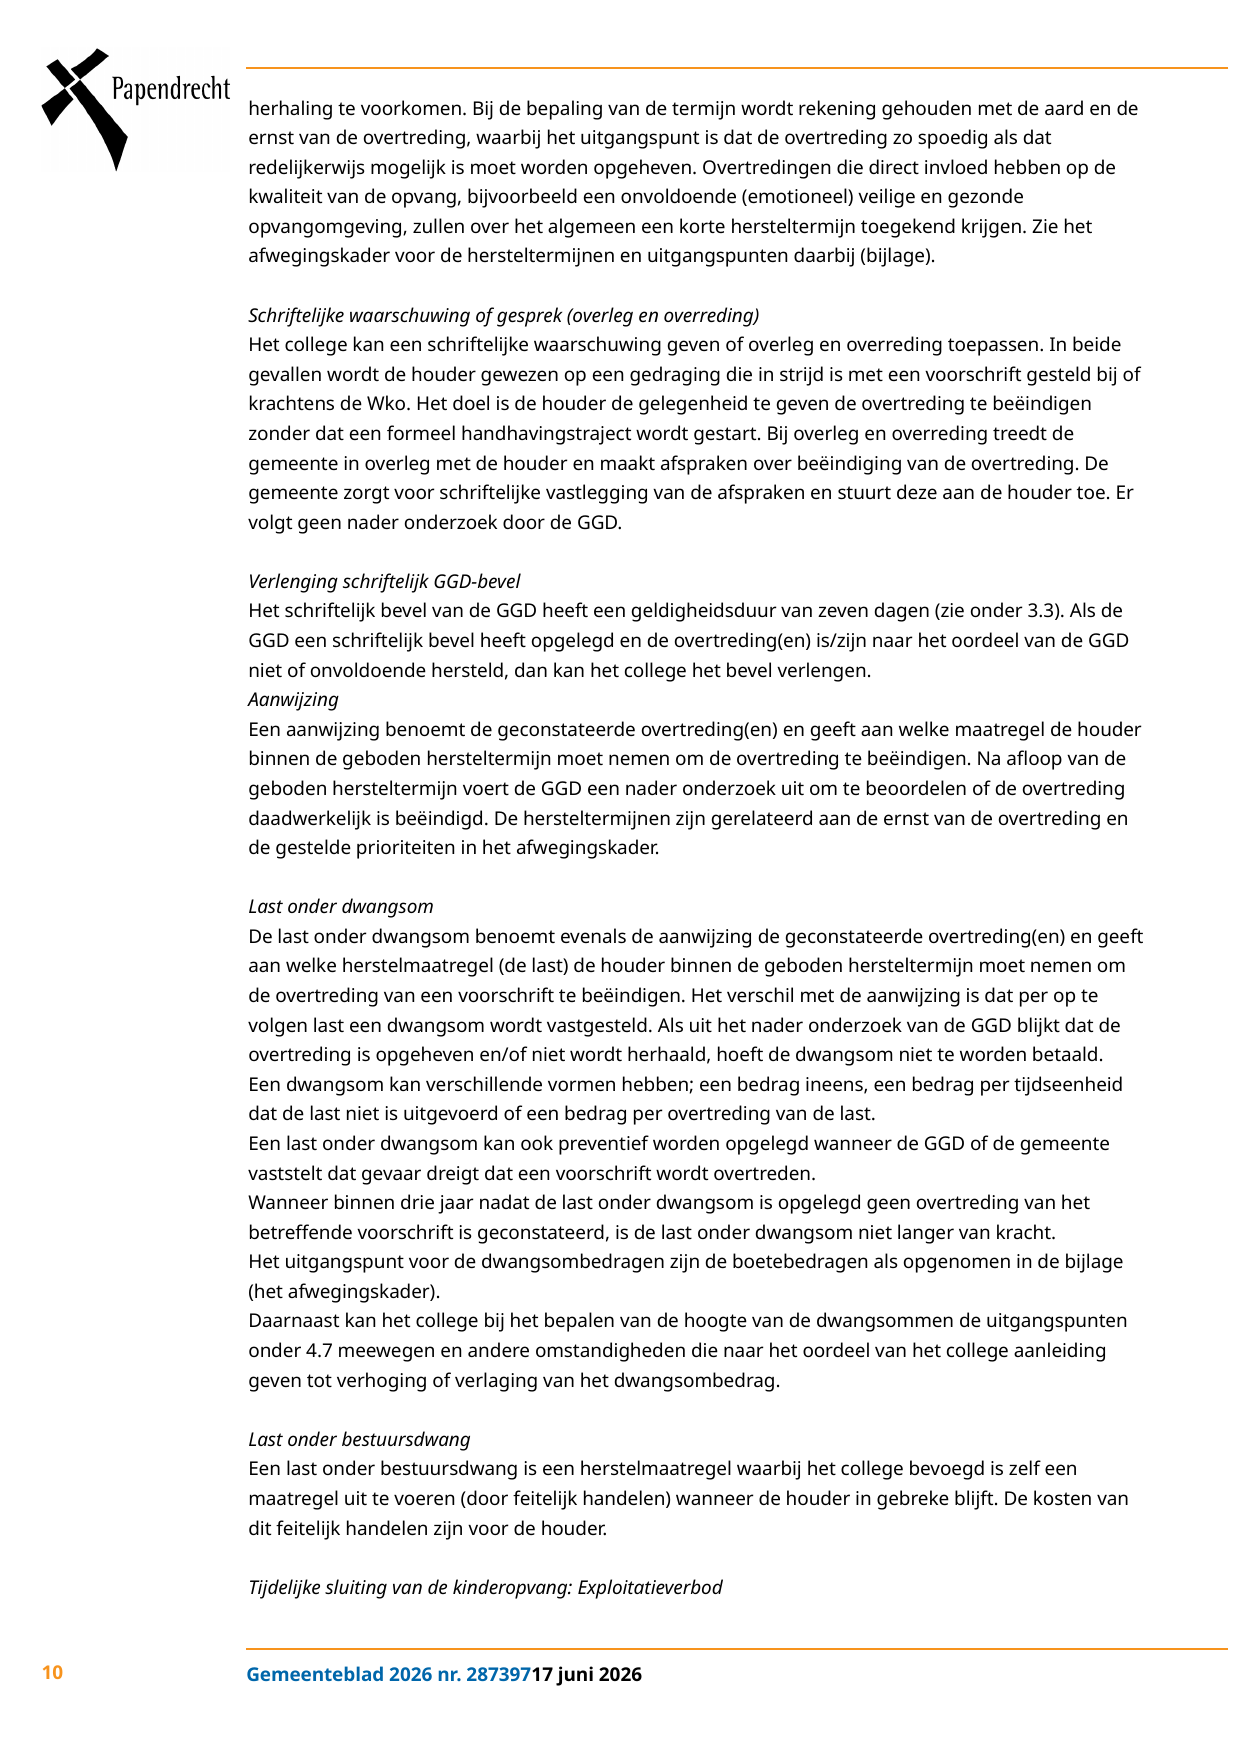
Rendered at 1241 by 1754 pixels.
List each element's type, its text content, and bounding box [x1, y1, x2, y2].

text Een aanwijzing benoemt de geconstateerde overtreding(en) en geeft aan welke maatregel de houder binnen de geboden hersteltermijn moet nemen om de overtreding te beëindigen. Na afloop van de geboden hersteltermijn voert de GGD een nader onderzoek uit om te beoordelen of de overtreding daadwerkelijk is beëindigd. De hersteltermijnen zijn gerelateerd aan de ernst van de overtreding en de gestelde prioriteiten in het afwegingskader. [248, 716, 1152, 860]
text herhaling te voorkomen. Bij de bepaling van de termijn wordt rekening gehouden met de aard en de ernst van de overtreding, waarbij het uitgangspunt is dat de overtreding zo spoedig als dat redelijkerwijs mogelijk is moet worden opgeheven. Overtredingen die direct invloed hebben op de kwaliteit van de opvang, bijvoorbeeld een onvoldoende (emotioneel) veilige en gezonde opvangomgeving, zullen over het algemeen een korte hersteltermijn toegekend krijgen. Zie het afwegingskader voor de hersteltermijnen en uitgangspunten daarbij (bijlage). [248, 95, 1152, 268]
text Een dwangsom kan verschillende vormen hebben; een bedrag ineens, een bedrag per tijdseenheid dat de last niet is uitgevoerd of een bedrag per overtreding van de last. [248, 1071, 1152, 1126]
text Last onder bestuursdwang [248, 1426, 1152, 1452]
text Het college kan een schriftelijke waarschuwing geven of overleg en overreding toepassen. In beide gevallen wordt de houder gewezen op een gedraging die in strijd is met een voorschrift gesteld bij of krachtens de Wko. Het doel is de houder de gelegenheid te geven de overtreding te beëindigen zonder dat een formeel handhavingstraject wordt gestart. Bij overleg en overreding treedt de gemeente in overleg met de houder en maakt afspraken over beëindiging van de overtreding. De gemeente zorgt voor schriftelijke vastlegging van de afspraken en stuurt deze aan de houder toe. Er volgt geen nader onderzoek door de GGD. [248, 331, 1152, 535]
text Tijdelijke sluiting van de kinderopvang: Exploitatieverbod [248, 1574, 1152, 1600]
text Wanneer binnen drie jaar nadat de last onder dwangsom is opgelegd geen overtreding van het betreffende voorschrift is geconstateerd, is de last onder dwangsom niet langer van kracht. [248, 1189, 1152, 1245]
text Aanwijzing [248, 686, 1152, 712]
text Daarnaast kan het college bij het bepalen van de hoogte van de dwangsommen de uitgangspunten onder 4.7 meewegen en andere omstandigheden die naar het oordeel van het college aanleiding geven tot verhoging of verlaging van het dwangsombedrag. [248, 1308, 1152, 1393]
text Een last onder bestuursdwang is een herstelmaatregel waarbij het college bevoegd is zelf een maatregel uit te voeren (door feitelijk handelen) wanneer de houder in gebreke blijft. De kosten van dit feitelijk handelen zijn voor de houder. [248, 1456, 1152, 1541]
picture [41, 47, 231, 172]
text Verlenging schriftelijk GGD-bevel [248, 568, 1152, 594]
text Schriftelijke waarschuwing of gesprek (overleg en overreding) [248, 302, 1152, 328]
text Last onder dwangsom [248, 893, 1152, 919]
text Het uitgangspunt voor de dwangsombedragen zijn de boetebedragen als opgenomen in de bijlage (het afwegingskader). [248, 1248, 1152, 1304]
text Een last onder dwangsom kan ook preventief worden opgelegd wanneer de GGD of de gemeente vaststelt dat gevaar dreigt dat een voorschrift wordt overtreden. [248, 1130, 1152, 1186]
text Het schriftelijk bevel van de GGD heeft een geldigheidsduur van zeven dagen (zie onder 3.3). Als de GGD een schriftelijk bevel heeft opgelegd en de overtreding(en) is/zijn naar het oordeel van de GGD niet of onvoldoende hersteld, dan kan het college het bevel verlengen. [248, 598, 1152, 683]
text De last onder dwangsom benoemt evenals de aanwijzing de geconstateerde overtreding(en) en geeft aan welke herstelmaatregel (de last) de houder binnen de geboden hersteltermijn moet nemen om de overtreding van een voorschrift te beëindigen. Het verschil met de aanwijzing is dat per op te volgen last een dwangsom wordt vastgesteld. Als uit het nader onderzoek van de GGD blijkt dat de overtreding is opgeheven en/of niet wordt herhaald, hoeft de dwangsom niet te worden betaald. [248, 923, 1152, 1067]
